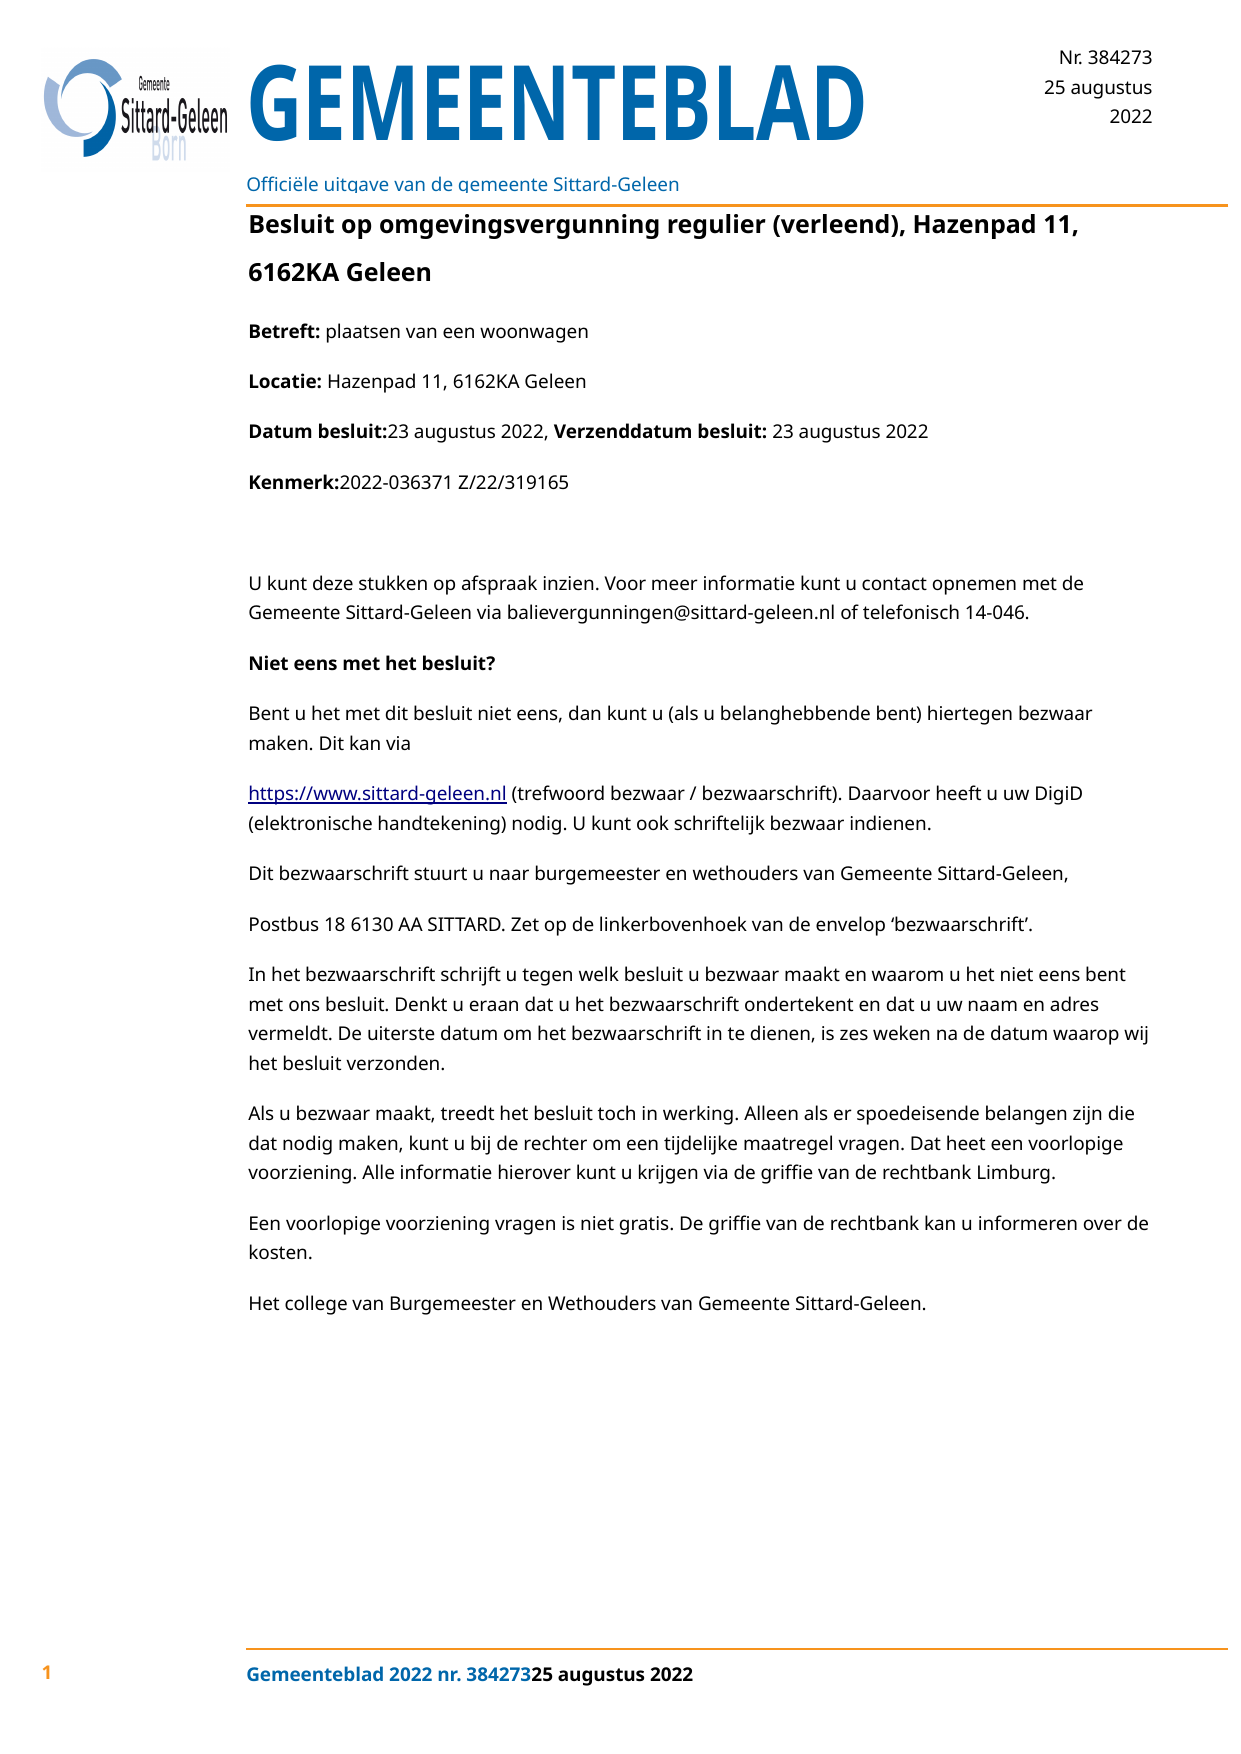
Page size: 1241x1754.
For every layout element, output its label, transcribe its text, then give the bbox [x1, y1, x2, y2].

text Bent u het met dit besluit niet eens, dan kunt u (als u belanghebbende bent) hiertegen bezwaar maken. Dit kan via [248, 700, 1152, 756]
text Dit bezwaarschrift stuurt u naar burgemeester en wethouders van Gemeente Sittard-Geleen, [248, 860, 1152, 886]
text Postbus 18 6130 AA SITTARD. Zet op de linkerbovenhoek van de envelop ‘bezwaarschrift’. [248, 911, 1152, 937]
text Kenmerk:2022-036371 Z/22/319165 [248, 469, 1152, 495]
text Een voorlopige voorziening vragen is niet gratis. De griffie van de rechtbank kan u informeren over de kosten. [248, 1210, 1152, 1265]
text Als u bezwaar maakt, treedt het besluit toch in werking. Alleen als er spoedeisende belangen zijn die dat nodig maken, kunt u bij de rechter om een tijdelijke maatregel vragen. Dat heet een voorlopige voorziening. Alle informatie hierover kunt u krijgen via de griffie van de rechtbank Limburg. [248, 1100, 1152, 1185]
picture [41, 47, 231, 172]
text https://www.sittard-geleen.nl (trefwoord bezwaar / bezwaarschrift). Daarvoor heeft u uw DigiD (elektronische handtekening) nodig. U kunt ook schriftelijk bezwaar indienen. [248, 780, 1152, 836]
text Locatie: Hazenpad 11, 6162KA Geleen [248, 368, 1152, 394]
text In het bezwaarschrift schrijft u tegen welk besluit u bezwaar maakt en waarom u het niet eens bent met ons besluit. Denkt u eraan dat u het bezwaarschrift ondertekent en dat u uw naam en adres vermeldt. De uiterste datum om het bezwaarschrift in te dienen, is zes weken na de datum waarop wij het besluit verzonden. [248, 961, 1152, 1076]
text Datum besluit:23 augustus 2022, Verzenddatum besluit: 23 augustus 2022 [248, 419, 1152, 444]
text Besluit op omgevingsvergunning regulier (verleend), Hazenpad 11, 6162KA Geleen [248, 207, 1152, 288]
text U kunt deze stukken op afspraak inzien. Voor meer informatie kunt u contact opnemen met de Gemeente Sittard-Geleen via balievergunningen@sittard-geleen.nl of telefonisch 14-046. [248, 570, 1152, 625]
text Betreft: plaatsen van een woonwagen [248, 318, 1152, 344]
text Het college van Burgemeester en Wethouders van Gemeente Sittard-Geleen. [248, 1290, 1152, 1316]
text Niet eens met het besluit? [248, 650, 1152, 676]
